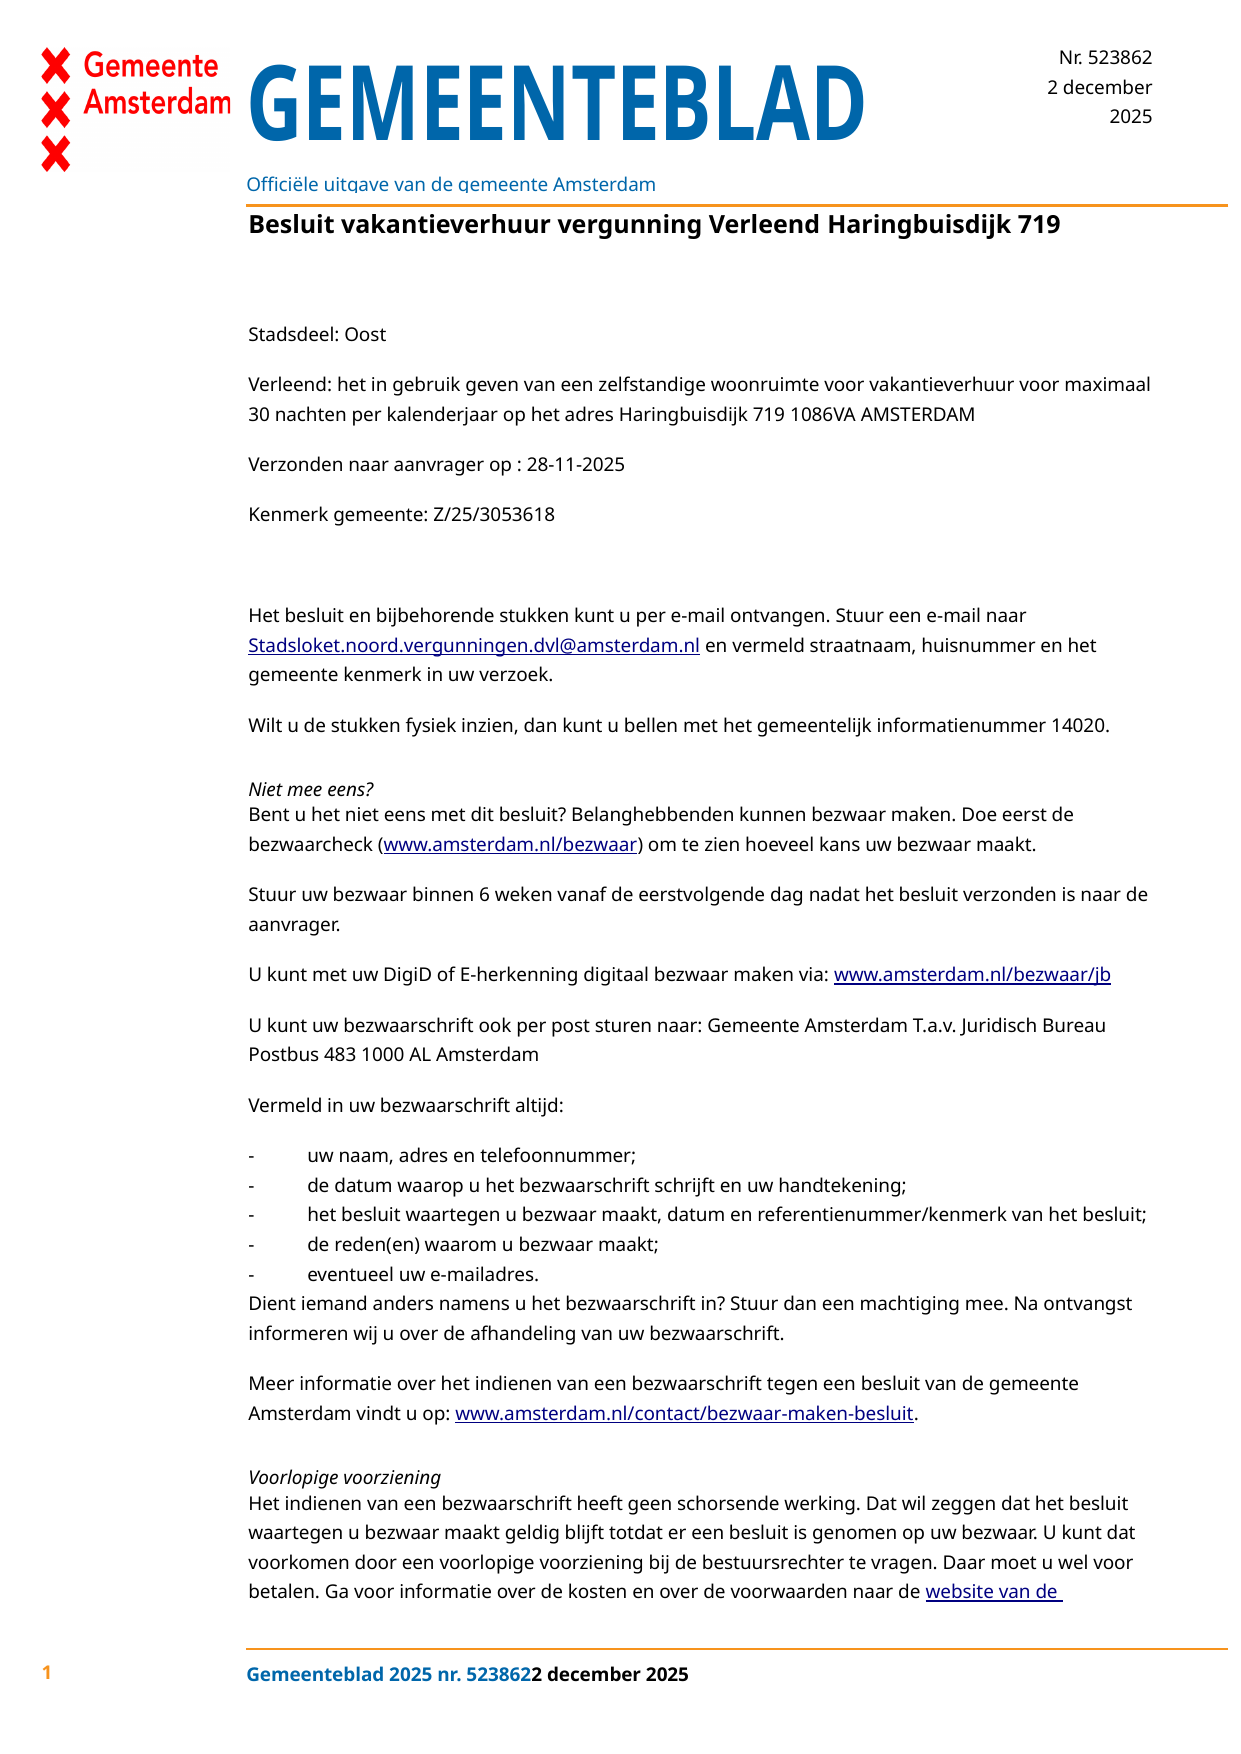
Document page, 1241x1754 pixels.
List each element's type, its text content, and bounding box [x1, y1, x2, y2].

text Vermeld in uw bezwaarschrift altijd: [248, 1092, 1152, 1118]
text Dient iemand anders namens u het bezwaarschrift in? Stuur dan een machtiging mee. Na ontvangst informeren wij u over de afhandeling van uw bezwaarschrift. [248, 1290, 1152, 1346]
text Niet mee eens? [248, 776, 1152, 802]
text Voorlopige voorziening [248, 1464, 1152, 1490]
list de reden(en) waarom u bezwaar maakt; [248, 1231, 1152, 1257]
text Meer informatie over het indienen van een bezwaarschrift tegen een besluit van de gemeente Amsterdam vindt u op: www.amsterdam.nl/contact/bezwaar-maken-besluit. [248, 1370, 1152, 1426]
list de datum waarop u het bezwaarschrift schrijft en uw handtekening; [248, 1172, 1152, 1198]
list eventueel uw e-mailadres. [248, 1261, 1152, 1287]
text Verzonden naar aanvrager op : 28-11-2025 [248, 451, 1152, 477]
text Stuur uw bezwaar binnen 6 weken vanaf de eerstvolgende dag nadat het besluit verzonden is naar de aanvrager. [248, 882, 1152, 937]
text U kunt met uw DigiD of E-herkenning digitaal bezwaar maken via: www.amsterdam.nl/bezwaar/jb [248, 962, 1152, 987]
text Verleend: het in gebruik geven van een zelfstandige woonruimte voor vakantieverhuur voor maximaal 30 nachten per kalenderjaar op het adres Haringbuisdijk 719 1086VA AMSTERDAM [248, 371, 1152, 426]
text U kunt uw bezwaarschrift ook per post sturen naar: Gemeente Amsterdam T.a.v. Juridisch Bureau Postbus 483 1000 AL Amsterdam [248, 1012, 1152, 1067]
list uw naam, adres en telefoonnummer; [248, 1142, 1152, 1168]
list het besluit waartegen u bezwaar maakt, datum en referentienummer/kenmerk van het besluit; [248, 1202, 1152, 1227]
text Bent u het niet eens met dit besluit? Belanghebbenden kunnen bezwaar maken. Doe eerst de bezwaarcheck (www.amsterdam.nl/bezwaar) om te zien hoeveel kans uw bezwaar maakt. [248, 802, 1152, 857]
text Kenmerk gemeente: Z/25/3053618 [248, 502, 1152, 527]
text Het besluit en bijbehorende stukken kunt u per e-mail ontvangen. Stuur een e-mail naar Stadsloket.noord.vergunningen.dvl@amsterdam.nl en vermeld straatnaam, huisnummer en het gemeente kenmerk in uw verzoek. [248, 602, 1152, 687]
text Wilt u de stukken fysiek inzien, dan kunt u bellen met het gemeentelijk informatienummer 14020. [248, 712, 1152, 738]
picture [41, 47, 231, 172]
text Besluit vakantieverhuur vergunning Verleend Haringbuisdijk 719 [248, 207, 1152, 241]
text Stadsdeel: Oost [248, 321, 1152, 346]
text Het indienen van een bezwaarschrift heeft geen schorsende werking. Dat wil zeggen dat het besluit waartegen u bezwaar maakt geldig blijft totdat er een besluit is genomen op uw bezwaar. U kunt dat voorkomen door een voorlopige voorziening bij de bestuursrechter te vragen. Daar moet u wel voor betalen. Ga voor informatie over de kosten en over de voorwaarden naar de website van de [248, 1490, 1152, 1604]
